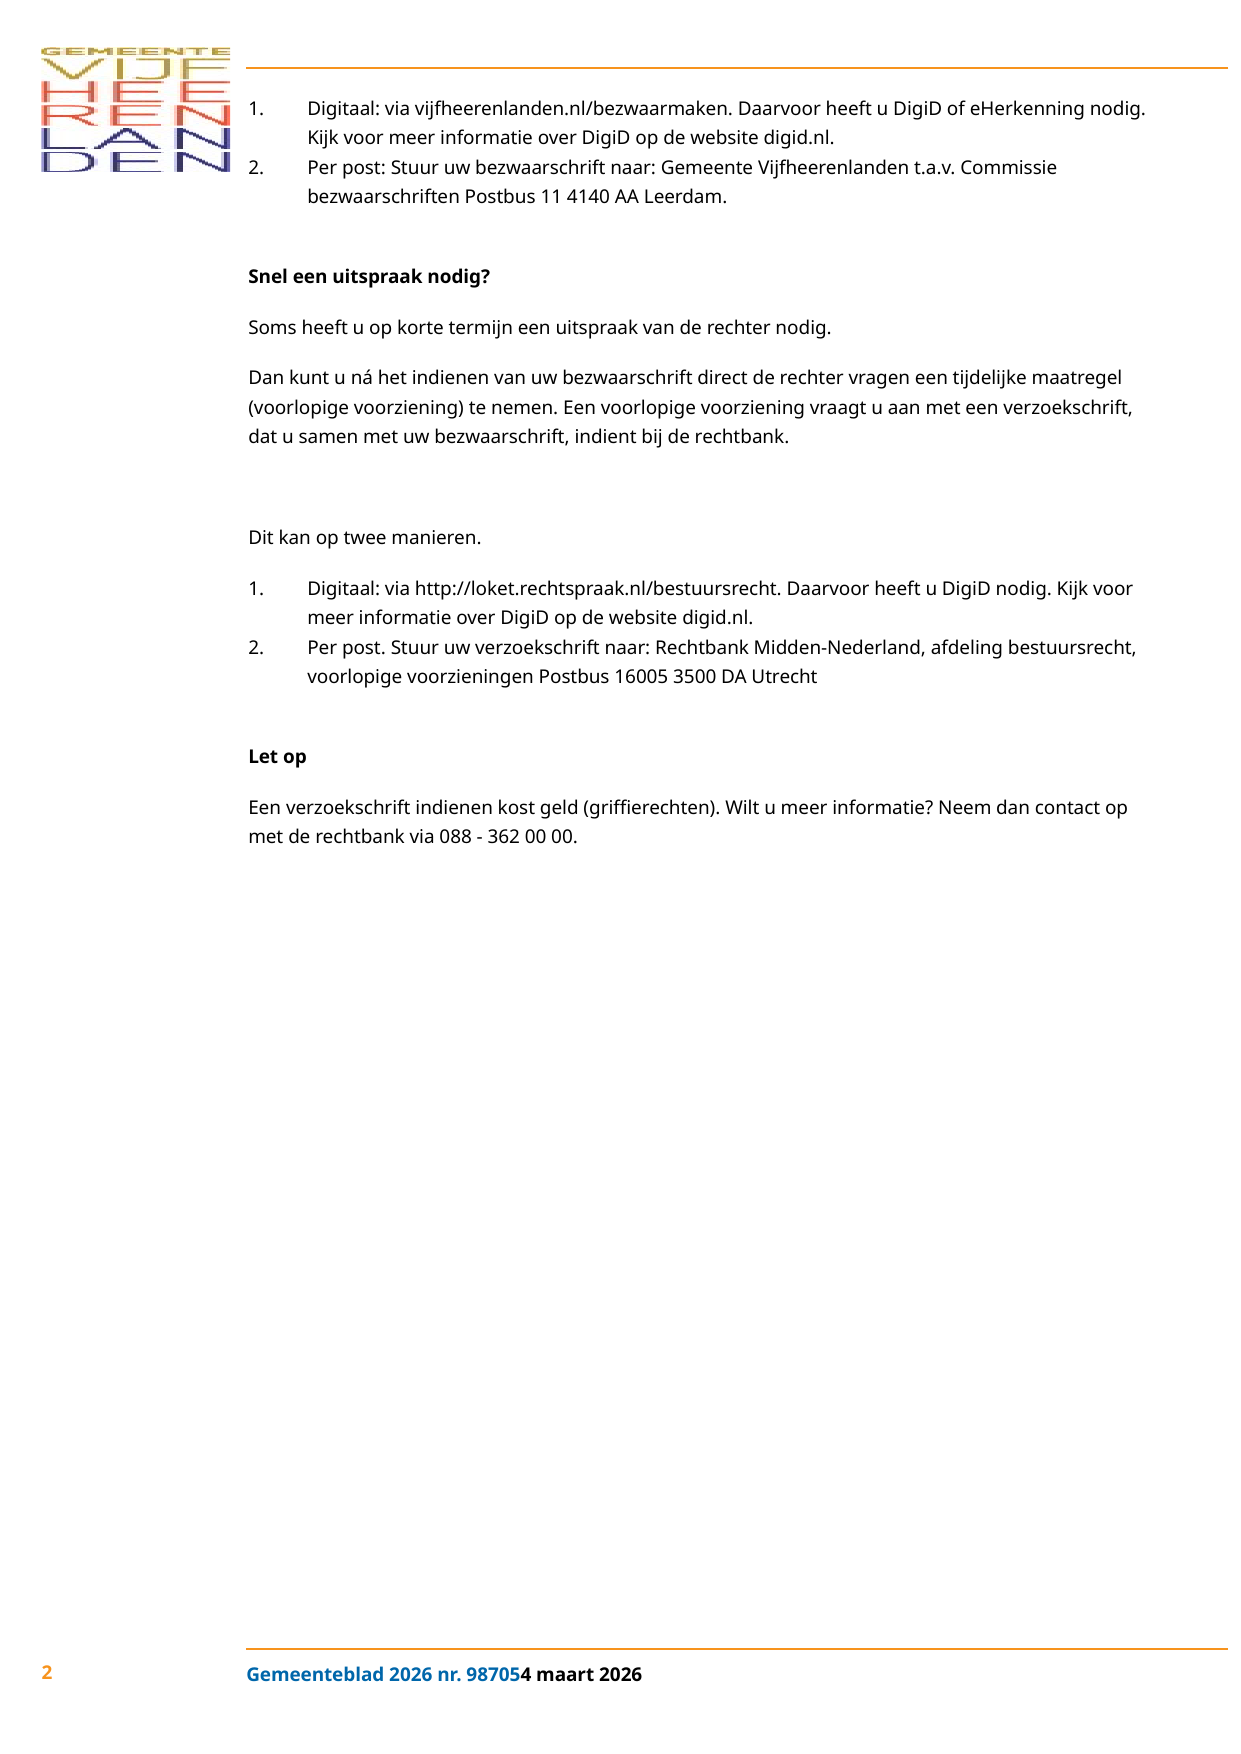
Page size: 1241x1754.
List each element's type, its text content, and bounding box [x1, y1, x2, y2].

list Digitaal: via vijfheerenlanden.nl/bezwaarmaken. Daarvoor heeft u DigiD of eHerkenning nodig. Kijk voor meer informatie over DigiD op de website digid.nl. [248, 95, 1152, 150]
text Snel een uitspraak nodig? [248, 263, 1152, 289]
list Digitaal: via http://loket.rechtspraak.nl/bestuursrecht. Daarvoor heeft u DigiD nodig. Kijk voor meer informatie over DigiD op de website digid.nl. [248, 575, 1152, 630]
text Dit kan op twee manieren. [248, 524, 1152, 550]
text Let op [248, 743, 1152, 769]
picture [41, 47, 231, 172]
list Per post. Stuur uw verzoekschrift naar: Rechtbank Midden-Nederland, afdeling bestuursrecht, voorlopige voorzieningen Postbus 16005 3500 DA Utrecht [248, 634, 1152, 689]
text Een verzoekschrift indienen kost geld (griffierechten). Wilt u meer informatie? Neem dan contact op met de rechtbank via 088 - 362 00 00. [248, 794, 1152, 849]
text Soms heeft u op korte termijn een uitspraak van de rechter nodig. [248, 314, 1152, 340]
text Dan kunt u ná het indienen van uw bezwaarschrift direct de rechter vragen een tijdelijke maatregel (voorlopige voorziening) te nemen. Een voorlopige voorziening vraagt u aan met een verzoekschrift, dat u samen met uw bezwaarschrift, indient bij de rechtbank. [248, 364, 1152, 449]
list Per post: Stuur uw bezwaarschrift naar: Gemeente Vijfheerenlanden t.a.v. Commissie bezwaarschriften Postbus 11 4140 AA Leerdam. [248, 154, 1152, 209]
